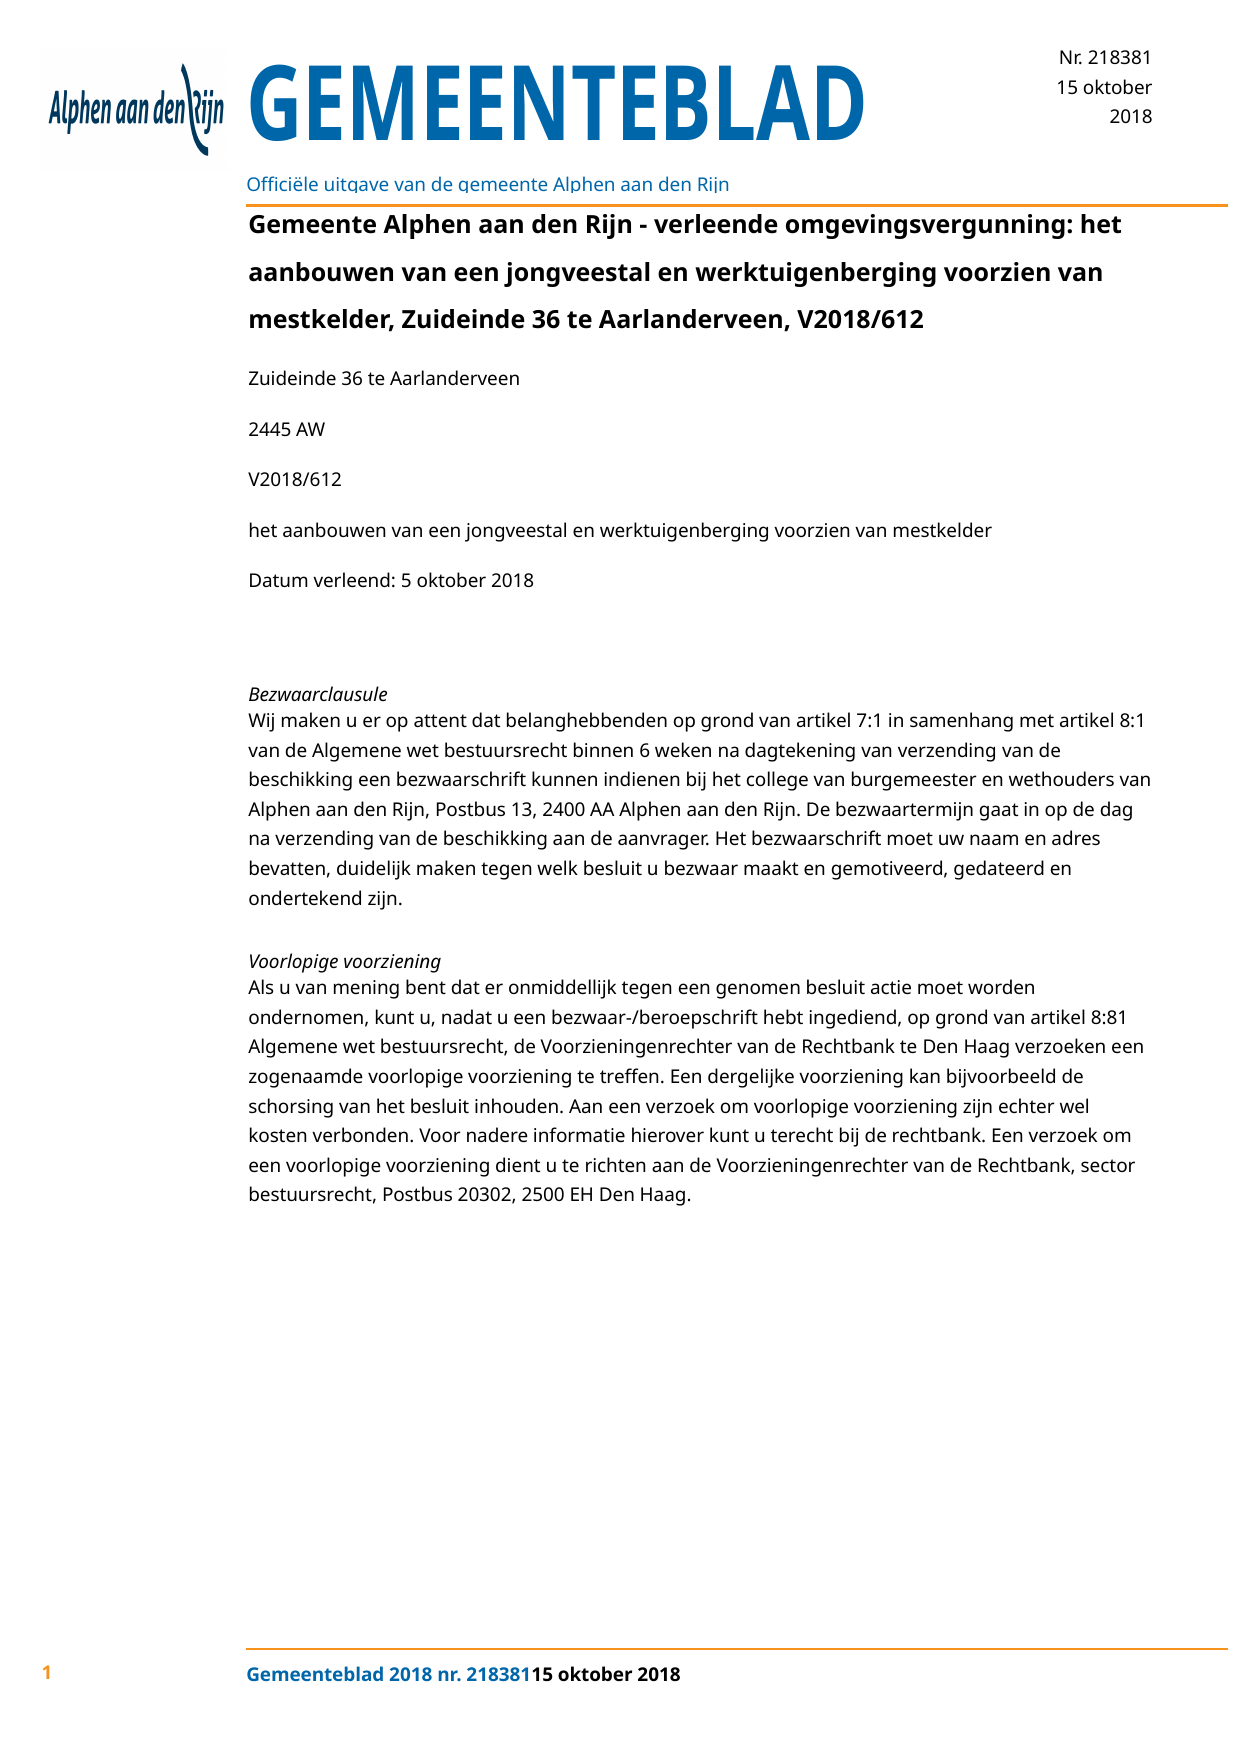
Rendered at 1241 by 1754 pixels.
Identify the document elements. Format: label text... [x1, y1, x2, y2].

text Als u van mening bent dat er onmiddellijk tegen een genomen besluit actie moet worden ondernomen, kunt u, nadat u een bezwaar-/beroepschrift hebt ingediend, op grond van artikel 8:81 Algemene wet bestuursrecht, de Voorzieningenrechter van de Rechtbank te Den Haag verzoeken een zogenaamde voorlopige voorziening te treffen. Een dergelijke voorziening kan bijvoorbeeld de schorsing van het besluit inhouden. Aan een verzoek om voorlopige voorziening zijn echter wel kosten verbonden. Voor nadere informatie hierover kunt u terecht bij de rechtbank. Een verzoek om een voorlopige voorziening dient u te richten aan de Voorzieningenrechter van de Rechtbank, sector bestuursrecht, Postbus 20302, 2500 EH Den Haag. [248, 974, 1152, 1207]
text Datum verleend: 5 oktober 2018 [248, 567, 1152, 593]
text Voorlopige voorziening [248, 949, 1152, 974]
text V2018/612 [248, 466, 1152, 492]
picture [41, 47, 231, 172]
text Bezwaarclausule [248, 682, 1152, 707]
text Zuideinde 36 te Aarlanderveen [248, 366, 1152, 391]
text Wij maken u er op attent dat belanghebbenden op grond van artikel 7:1 in samenhang met artikel 8:1 van de Algemene wet bestuursrecht binnen 6 weken na dagtekening van verzending van de beschikking een bezwaarschrift kunnen indienen bij het college van burgemeester en wethouders van Alphen aan den Rijn, Postbus 13, 2400 AA Alphen aan den Rijn. De bezwaartermijn gaat in op de dag na verzending van de beschikking aan de aanvrager. Het bezwaarschrift moet uw naam en adres bevatten, duidelijk maken tegen welk besluit u bezwaar maakt en gemotiveerd, gedateerd en ondertekend zijn. [248, 707, 1152, 911]
text 2445 AW [248, 416, 1152, 442]
text Gemeente Alphen aan den Rijn - verleende omgevingsvergunning: het aanbouwen van een jongveestal en werktuigenberging voorzien van mestkelder, Zuideinde 36 te Aarlanderveen, V2018/612 [248, 207, 1152, 336]
text het aanbouwen van een jongveestal en werktuigenberging voorzien van mestkelder [248, 517, 1152, 542]
